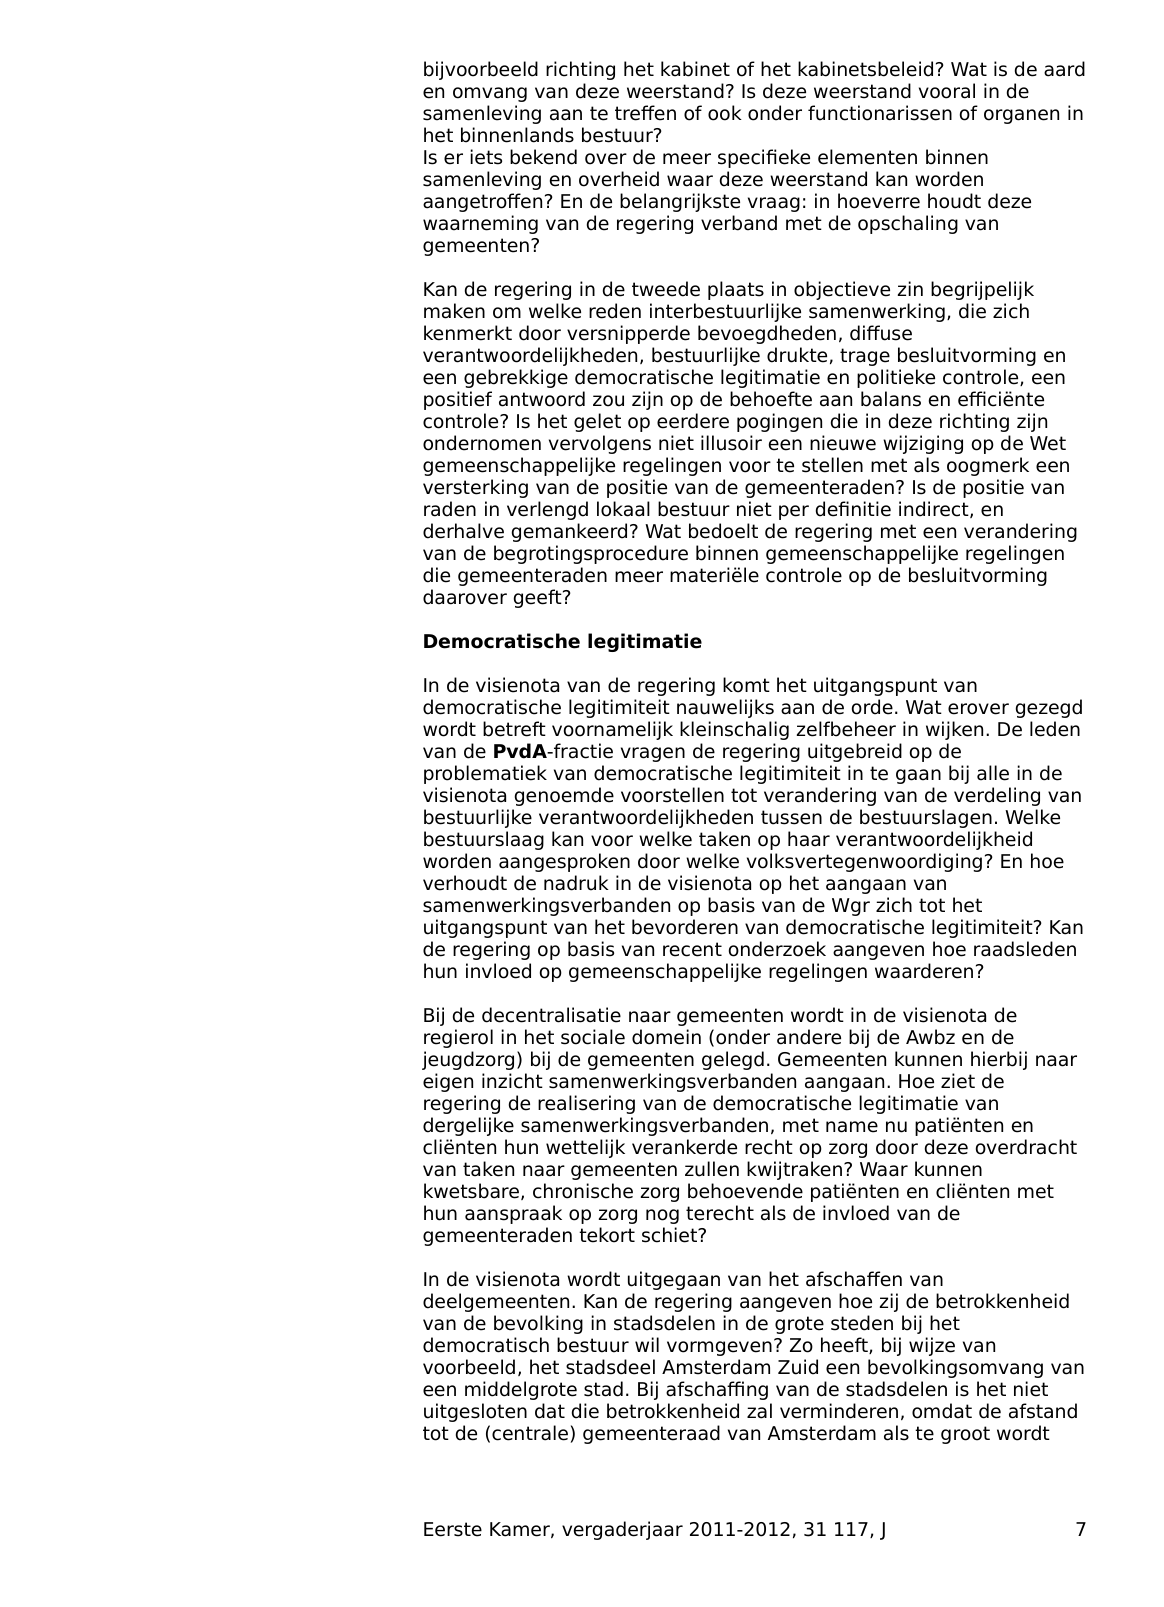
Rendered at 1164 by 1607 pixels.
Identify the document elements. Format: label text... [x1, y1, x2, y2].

text bijvoorbeeld richting het kabinet of het kabinetsbeleid? Wat is de aard en omvang van deze weerstand? Is deze weerstand vooral in de samenleving aan te treffen of ook onder functionarissen of organen in het binnenlands bestuur? [422, 59, 1087, 147]
subtitle Democratische legitimatie [422, 631, 1087, 653]
text Bij de decentralisatie naar gemeenten wordt in de visienota de regierol in het sociale domein (onder andere bij de Awbz en de jeugdzorg) bij de gemeenten gelegd. Gemeenten kunnen hierbij naar eigen inzicht samenwerkingsverbanden aangaan. Hoe ziet de regering de realisering van de democratische legitimatie van dergelijke samenwerkingsverbanden, met name nu patiënten en cliënten hun wettelijk verankerde recht op zorg door deze overdracht van taken naar gemeenten zullen kwijtraken? Waar kunnen kwetsbare, chronische zorg behoevende patiënten en cliënten met hun aanspraak op zorg nog terecht als de invloed van de gemeenteraden tekort schiet? [422, 1005, 1087, 1247]
text Kan de regering in de tweede plaats in objectieve zin begrijpelijk maken om welke reden interbestuurlijke samenwerking, die zich kenmerkt door versnipperde bevoegdheden, diffuse verantwoordelijkheden, bestuurlijke drukte, trage besluitvorming en een gebrekkige democratische legitimatie en politieke controle, een positief antwoord zou zijn op de behoefte aan balans en efficiënte controle? Is het gelet op eerdere pogingen die in deze richting zijn ondernomen vervolgens niet illusoir een nieuwe wijziging op de Wet gemeenschappelijke regelingen voor te stellen met als oogmerk een versterking van de positie van de gemeenteraden? Is de positie van raden in verlengd lokaal bestuur niet per definitie indirect, en derhalve gemankeerd? Wat bedoelt de regering met een verandering van de begrotingsprocedure binnen gemeenschappelijke regelingen die gemeenteraden meer materiële controle op de besluitvorming daarover geeft? [422, 279, 1087, 609]
text Is er iets bekend over de meer specifieke elementen binnen samenleving en overheid waar deze weerstand kan worden aangetroffen? En de belangrijkste vraag: in hoeverre houdt deze waarneming van de regering verband met de opschaling van gemeenten? [422, 147, 1087, 257]
text In de visienota wordt uitgegaan van het afschaffen van deelgemeenten. Kan de regering aangeven hoe zij de betrokkenheid van de bevolking in stadsdelen in de grote steden bij het democratisch bestuur wil vormgeven? Zo heeft, bij wijze van voorbeeld, het stadsdeel Amsterdam Zuid een bevolkingsomvang van een middelgrote stad. Bij afschaffing van de stadsdelen is het niet uitgesloten dat die betrokkenheid zal verminderen, omdat de afstand tot de (centrale) gemeenteraad van Amsterdam als te groot wordt [422, 1269, 1087, 1445]
text In de visienota van de regering komt het uitgangspunt van democratische legitimiteit nauwelijks aan de orde. Wat erover gezegd wordt betreft voornamelijk kleinschalig zelfbeheer in wijken. De leden van de PvdA-fractie vragen de regering uitgebreid op de problematiek van democratische legitimiteit in te gaan bij alle in de visienota genoemde voorstellen tot verandering van de verdeling van bestuurlijke verantwoordelijkheden tussen de bestuurslagen. Welke bestuurslaag kan voor welke taken op haar verantwoordelijkheid worden aangesproken door welke volksvertegenwoordiging? En hoe verhoudt de nadruk in de visienota op het aangaan van samenwerkingsverbanden op basis van de Wgr zich tot het uitgangspunt van het bevorderen van democratische legitimiteit? Kan de regering op basis van recent onderzoek aangeven hoe raadsleden hun invloed op gemeenschappelijke regelingen waarderen? [422, 675, 1087, 983]
